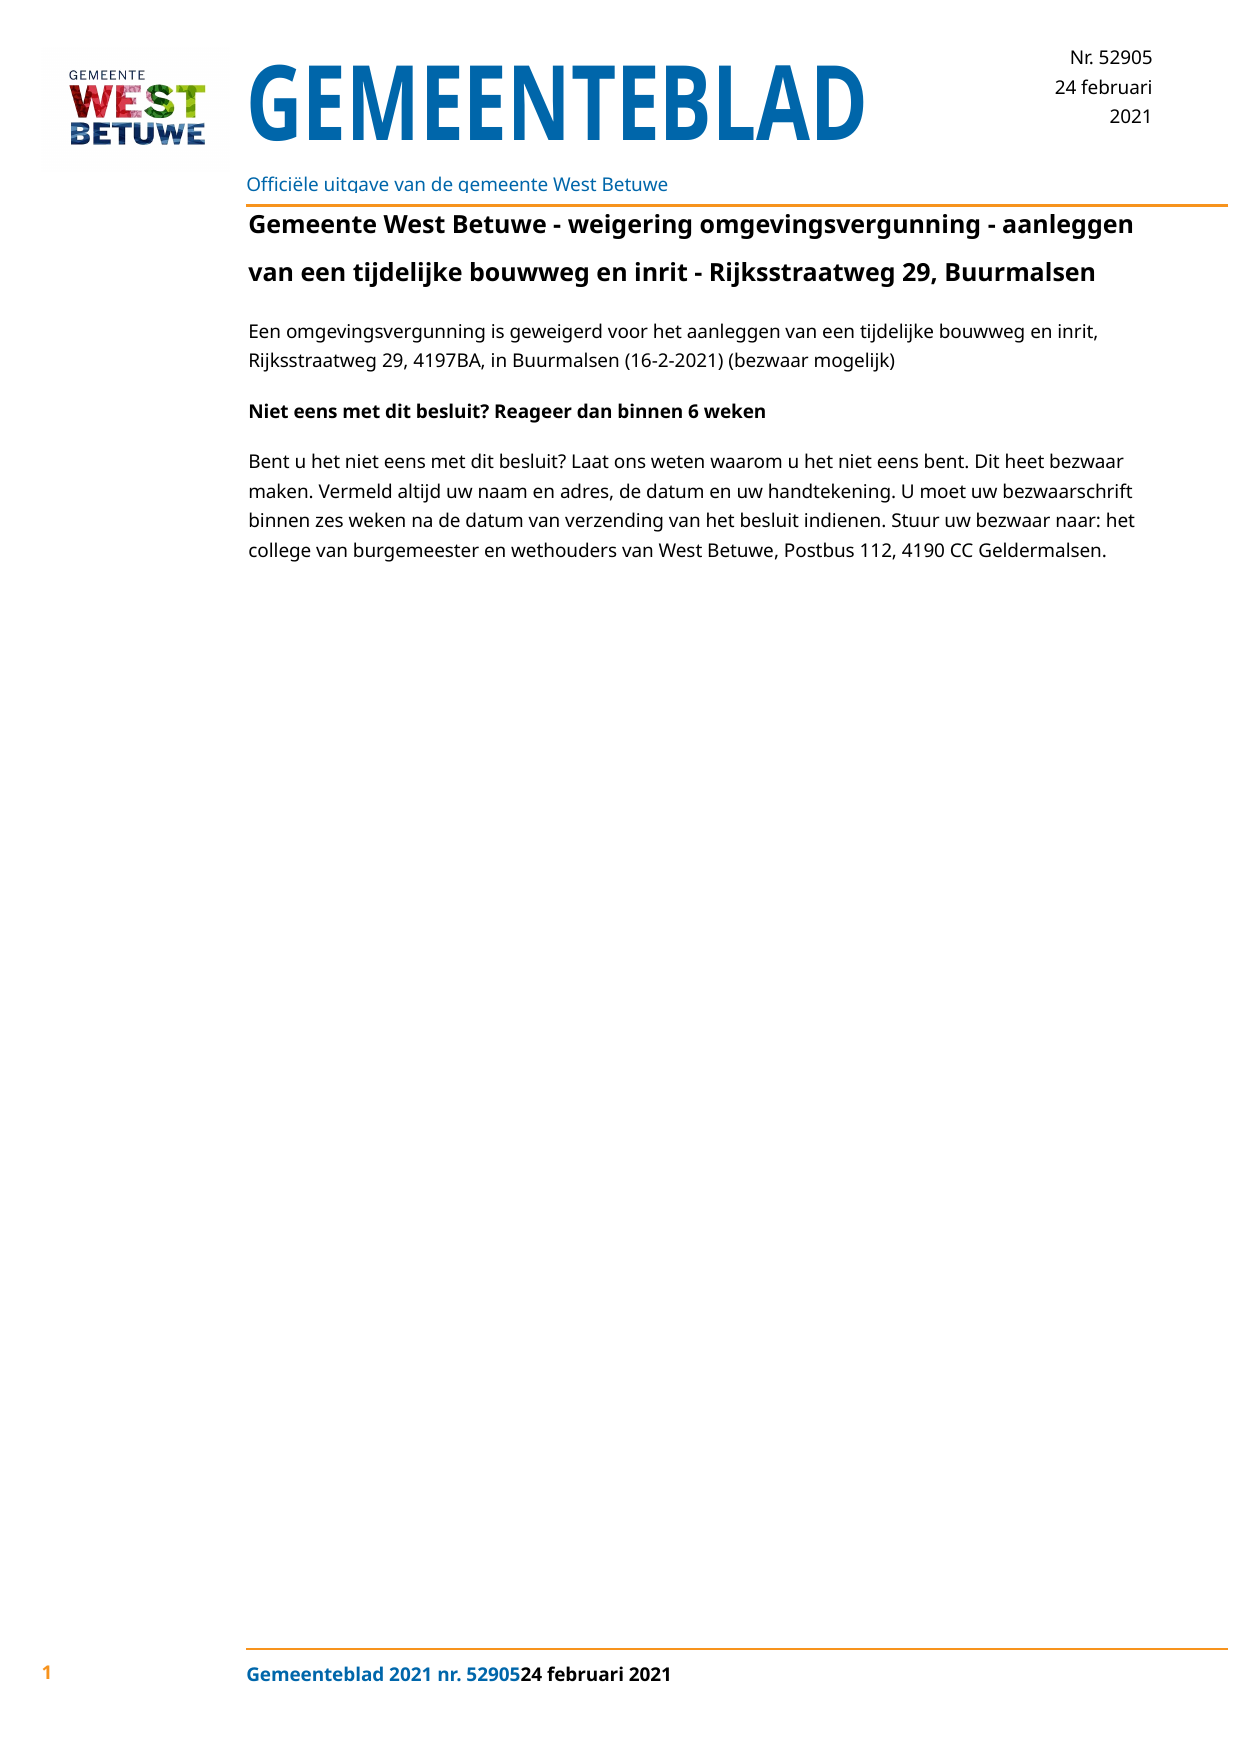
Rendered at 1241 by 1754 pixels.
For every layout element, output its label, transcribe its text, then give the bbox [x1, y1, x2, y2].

text Niet eens met dit besluit? Reageer dan binnen 6 weken [248, 398, 1152, 424]
text Gemeente West Betuwe - weigering omgevingsvergunning - aanleggen van een tijdelijke bouwweg en inrit - Rijksstraatweg 29, Buurmalsen [248, 207, 1152, 288]
picture [41, 47, 231, 172]
text Een omgevingsvergunning is geweigerd voor het aanleggen van een tijdelijke bouwweg en inrit, Rijksstraatweg 29, 4197BA, in Buurmalsen (16-2-2021) (bezwaar mogelijk) [248, 318, 1152, 373]
text Bent u het niet eens met dit besluit? Laat ons weten waarom u het niet eens bent. Dit heet bezwaar maken. Vermeld altijd uw naam en adres, de datum en uw handtekening. U moet uw bezwaarschrift binnen zes weken na de datum van verzending van het besluit indienen. Stuur uw bezwaar naar: het college van burgemeester en wethouders van West Betuwe, Postbus 112, 4190 CC Geldermalsen. [248, 448, 1152, 563]
